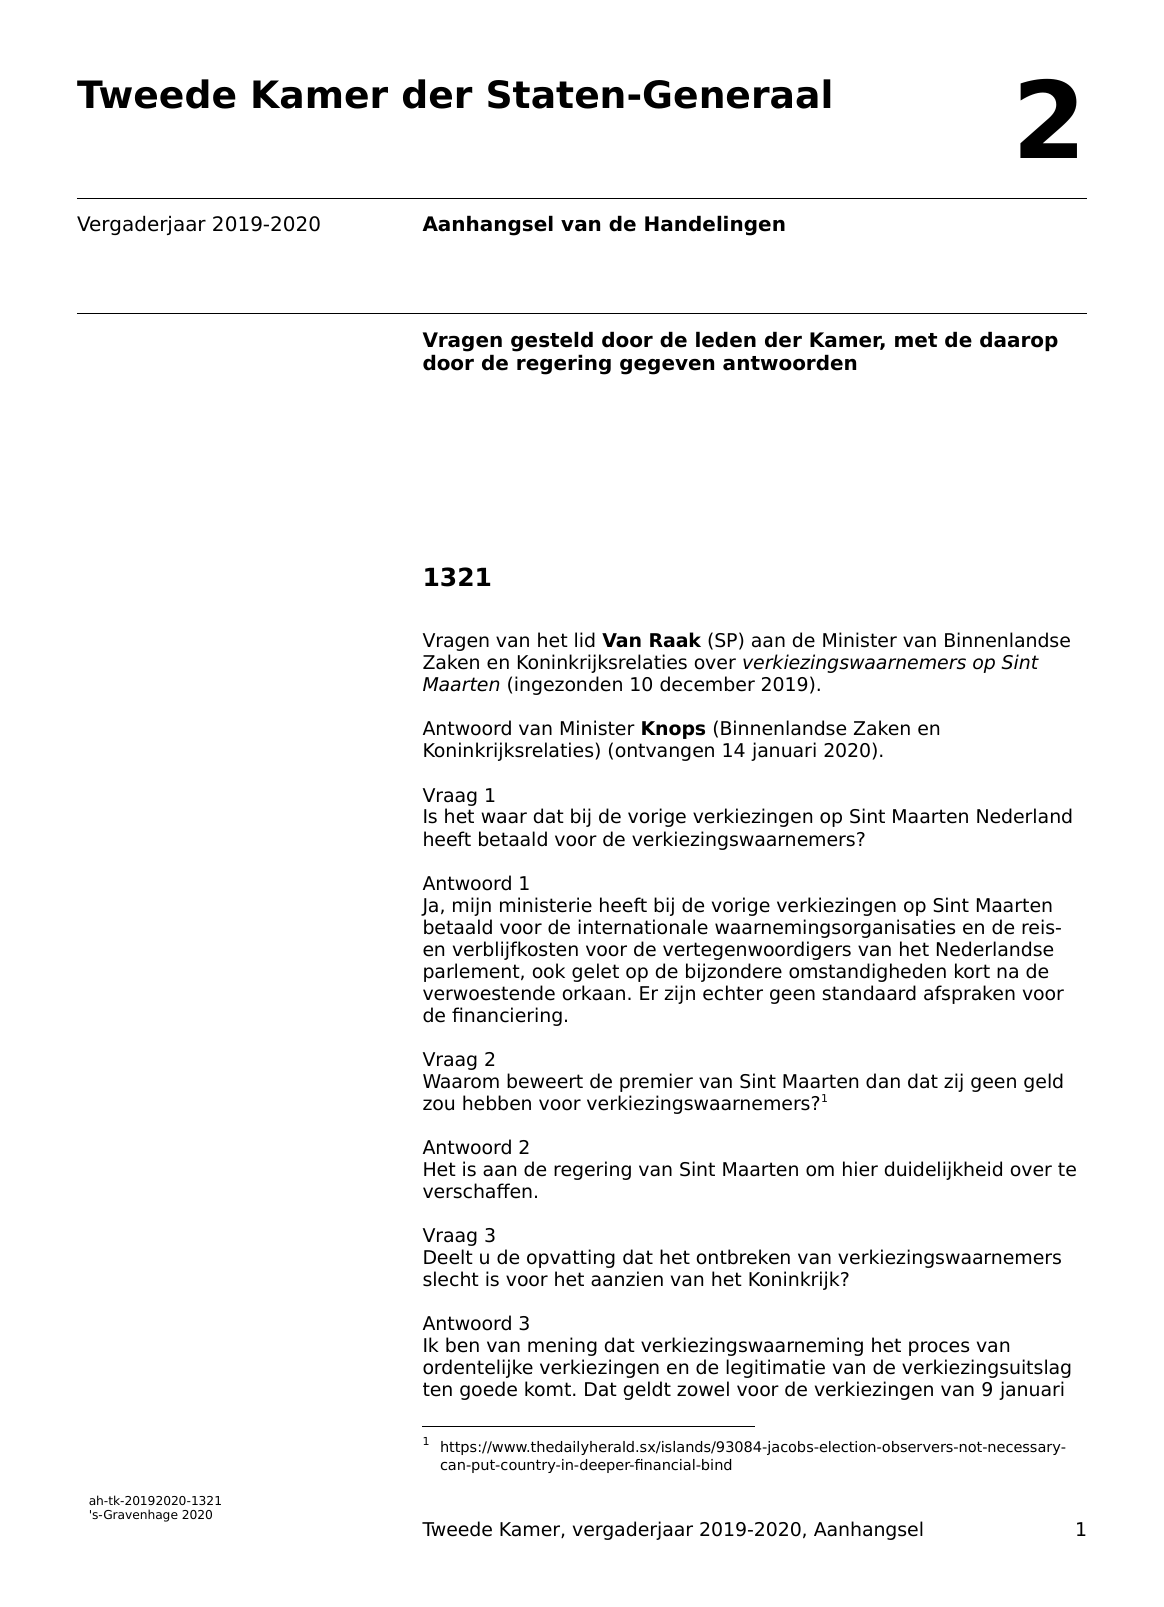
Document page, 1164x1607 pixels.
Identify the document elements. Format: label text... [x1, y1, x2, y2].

table_cell Vragen gesteld door de leden der Kamer, met de daarop door de regering gegeven antwoorden [422, 314, 1087, 375]
text Antwoord 2 [422, 1137, 1087, 1159]
text ah-tk-20192020-1321 [88, 1494, 323, 1508]
text Antwoord van Minister Knops (Binnenlandse Zaken en Koninkrijksrelaties) (ontvangen 14 januari 2020). [422, 718, 1087, 762]
text Het is aan de regering van Sint Maarten om hier duidelijkheid over te verschaffen. [422, 1159, 1087, 1203]
text Ik ben van mening dat verkiezingswaarneming het proces van ordentelijke verkiezingen en de legitimatie van de verkiezingsuitslag ten goede komt. Dat geldt zowel voor de verkiezingen van 9 januari [422, 1335, 1087, 1401]
text 's-Gravenhage 2020 [88, 1508, 323, 1522]
text Vraag 2 [422, 1049, 1087, 1071]
text 1321 [422, 563, 1087, 592]
text Antwoord 3 [422, 1313, 1087, 1335]
text Deelt u de opvatting dat het ontbreken van verkiezingswaarnemers slecht is voor het aanzien van het Koninkrijk? [422, 1247, 1087, 1291]
table_cell [77, 314, 422, 375]
table_header Tweede Kamer der Staten-Generaal [77, 59, 886, 198]
text Waarom beweert de premier van Sint Maarten dan dat zij geen geld zou hebben voor verkiezingswaarnemers? [422, 1071, 1087, 1114]
text Vraag 3 [422, 1225, 1087, 1247]
text Ja, mijn ministerie heeft bij de vorige verkiezingen op Sint Maarten betaald voor de internationale waarnemingsorganisaties en de reis- en verblijfkosten voor de vertegenwoordigers van het Nederlandse parlement, ook gelet op de bijzondere omstandigheden kort na de verwoestende orkaan. Er zijn echter geen standaard afspraken voor de financiering. [422, 894, 1087, 1026]
text Antwoord 1 [422, 873, 1087, 894]
text https://www.thedailyherald.sx/islands/93084-jacobs-election-observers-not-necessary-can-put-country-in-deeper-financial-bind [422, 1435, 1087, 1474]
table_header 2 [886, 59, 1087, 198]
table_cell Vergaderjaar 2019-2020 [77, 199, 422, 313]
text Is het waar dat bij de vorige verkiezingen op Sint Maarten Nederland heeft betaald voor de verkiezingswaarnemers? [422, 806, 1087, 850]
table_cell Aanhangsel van de Handelingen [422, 199, 1087, 313]
text Vragen van het lid Van Raak (SP) aan de Minister van Binnenlandse Zaken en Koninkrijksrelaties over verkiezingswaarnemers op Sint Maarten (ingezonden 10 december 2019). [422, 630, 1087, 696]
text Vraag 1 [422, 784, 1087, 806]
